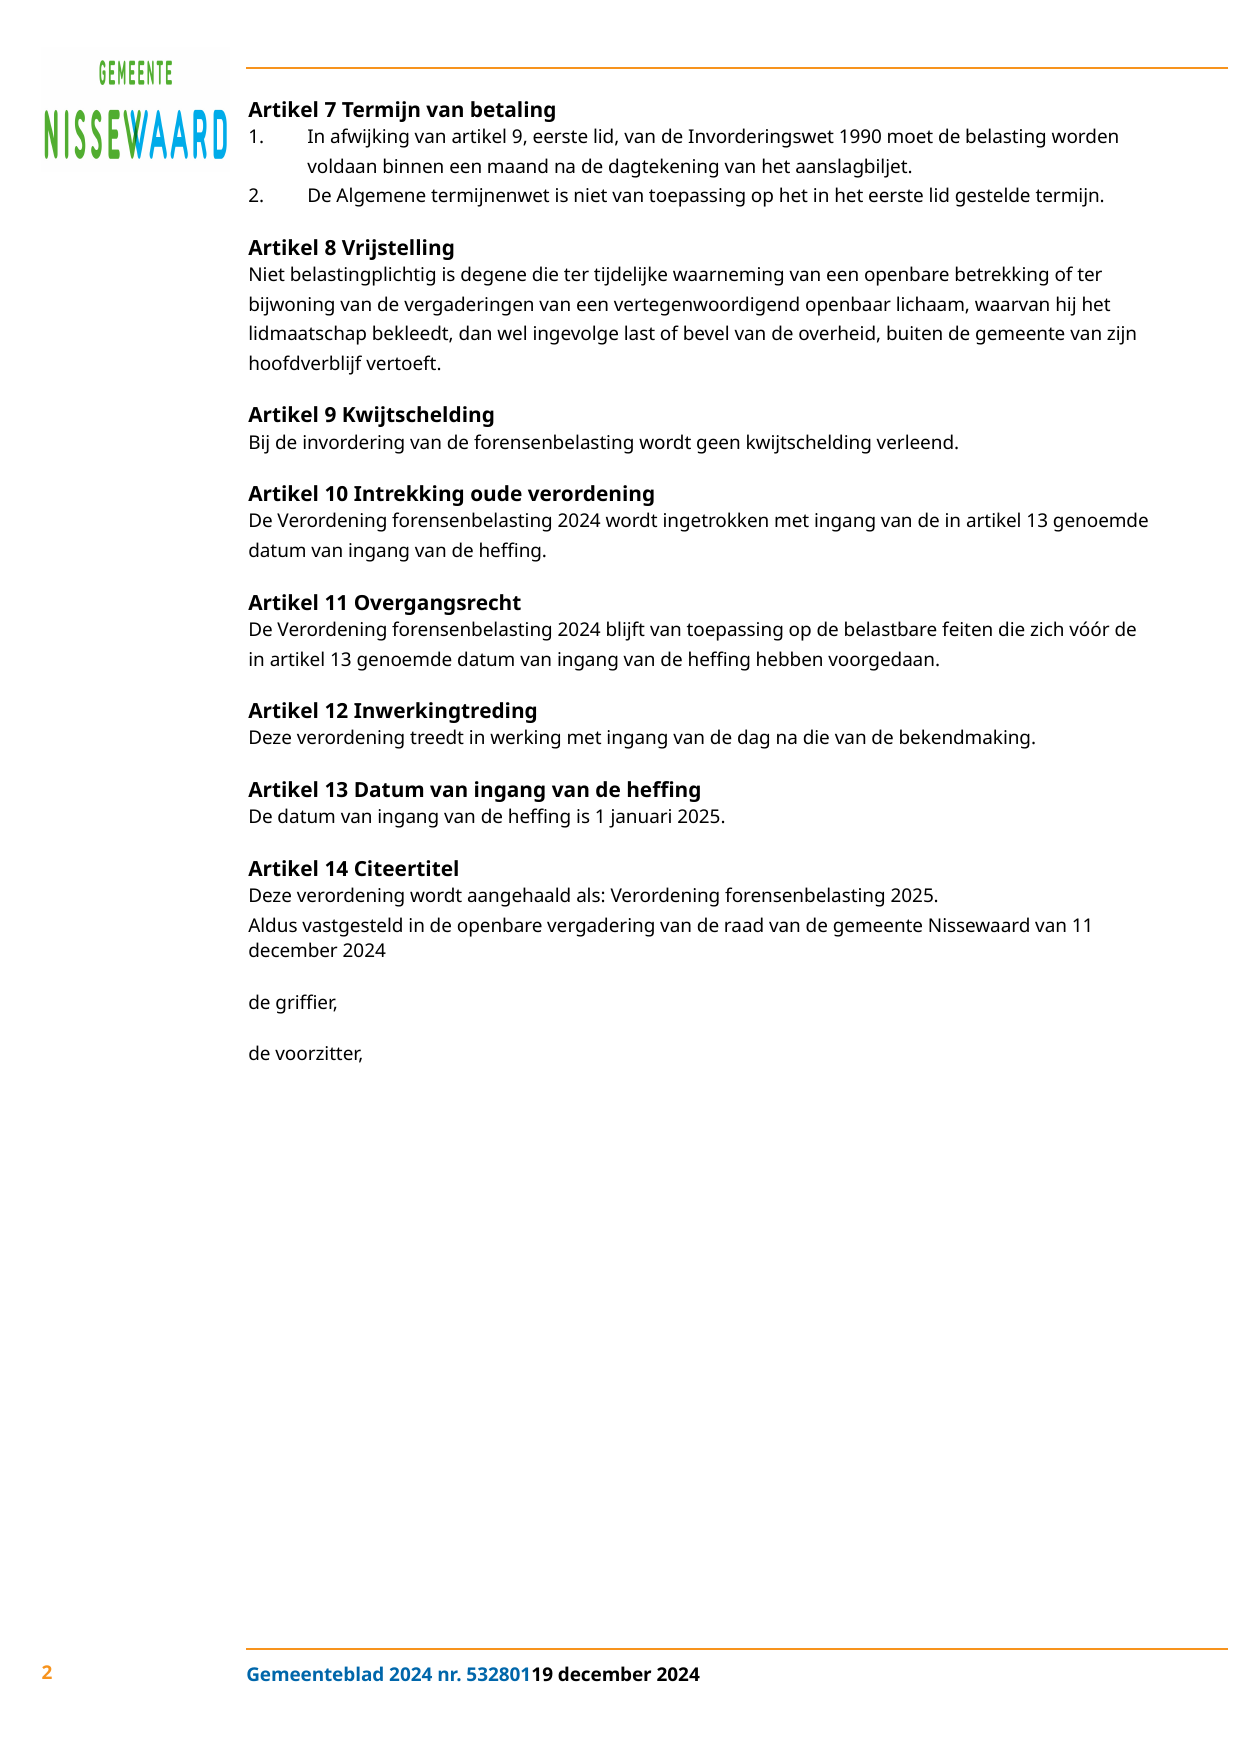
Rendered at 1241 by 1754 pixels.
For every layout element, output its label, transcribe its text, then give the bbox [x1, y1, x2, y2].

text Bij de invordering van de forensenbelasting wordt geen kwijtschelding verleend. [248, 429, 1152, 454]
text Artikel 10 Intrekking oude verordening [248, 479, 1152, 508]
text Artikel 9 Kwijtschelding [248, 400, 1152, 429]
text de griffier, [248, 989, 1152, 1015]
text Deze verordening treedt in werking met ingang van de dag na die van de bekendmaking. [248, 724, 1152, 750]
text Artikel 8 Vrijstelling [248, 233, 1152, 261]
text Aldus vastgesteld in de openbare vergadering van de raad van de gemeente Nissewaard van 11 december 2024 [248, 912, 1152, 963]
picture [41, 47, 231, 172]
text Artikel 14 Citeertitel [248, 854, 1152, 882]
text Artikel 11 Overgangsrecht [248, 588, 1152, 616]
text de voorzitter, [248, 1041, 1152, 1066]
text Niet belastingplichtig is degene die ter tijdelijke waarneming van een openbare betrekking of ter bijwoning van de vergaderingen van een vertegenwoordigend openbaar lichaam, waarvan hij het lidmaatschap bekleedt, dan wel ingevolge last of bevel van de overheid, buiten de gemeente van zijn hoofdverblijf vertoeft. [248, 261, 1152, 376]
list In afwijking van artikel 9, eerste lid, van de Invorderingswet 1990 moet de belasting worden voldaan binnen een maand na de dagtekening van het aanslagbiljet. [248, 123, 1152, 178]
text Artikel 7 Termijn van betaling [248, 95, 1152, 123]
text De Verordening forensenbelasting 2024 wordt ingetrokken met ingang van de in artikel 13 genoemde datum van ingang van de heffing. [248, 508, 1152, 563]
list De Algemene termijnenwet is niet van toepassing op het in het eerste lid gestelde termijn. [248, 182, 1152, 208]
text De datum van ingang van de heffing is 1 januari 2025. [248, 803, 1152, 829]
text Deze verordening wordt aangehaald als: Verordening forensenbelasting 2025. [248, 882, 1152, 908]
text Artikel 13 Datum van ingang van de heffing [248, 775, 1152, 803]
text De Verordening forensenbelasting 2024 blijft van toepassing op de belastbare feiten die zich vóór de in artikel 13 genoemde datum van ingang van de heffing hebben voorgedaan. [248, 616, 1152, 671]
text Artikel 12 Inwerkingtreding [248, 696, 1152, 724]
